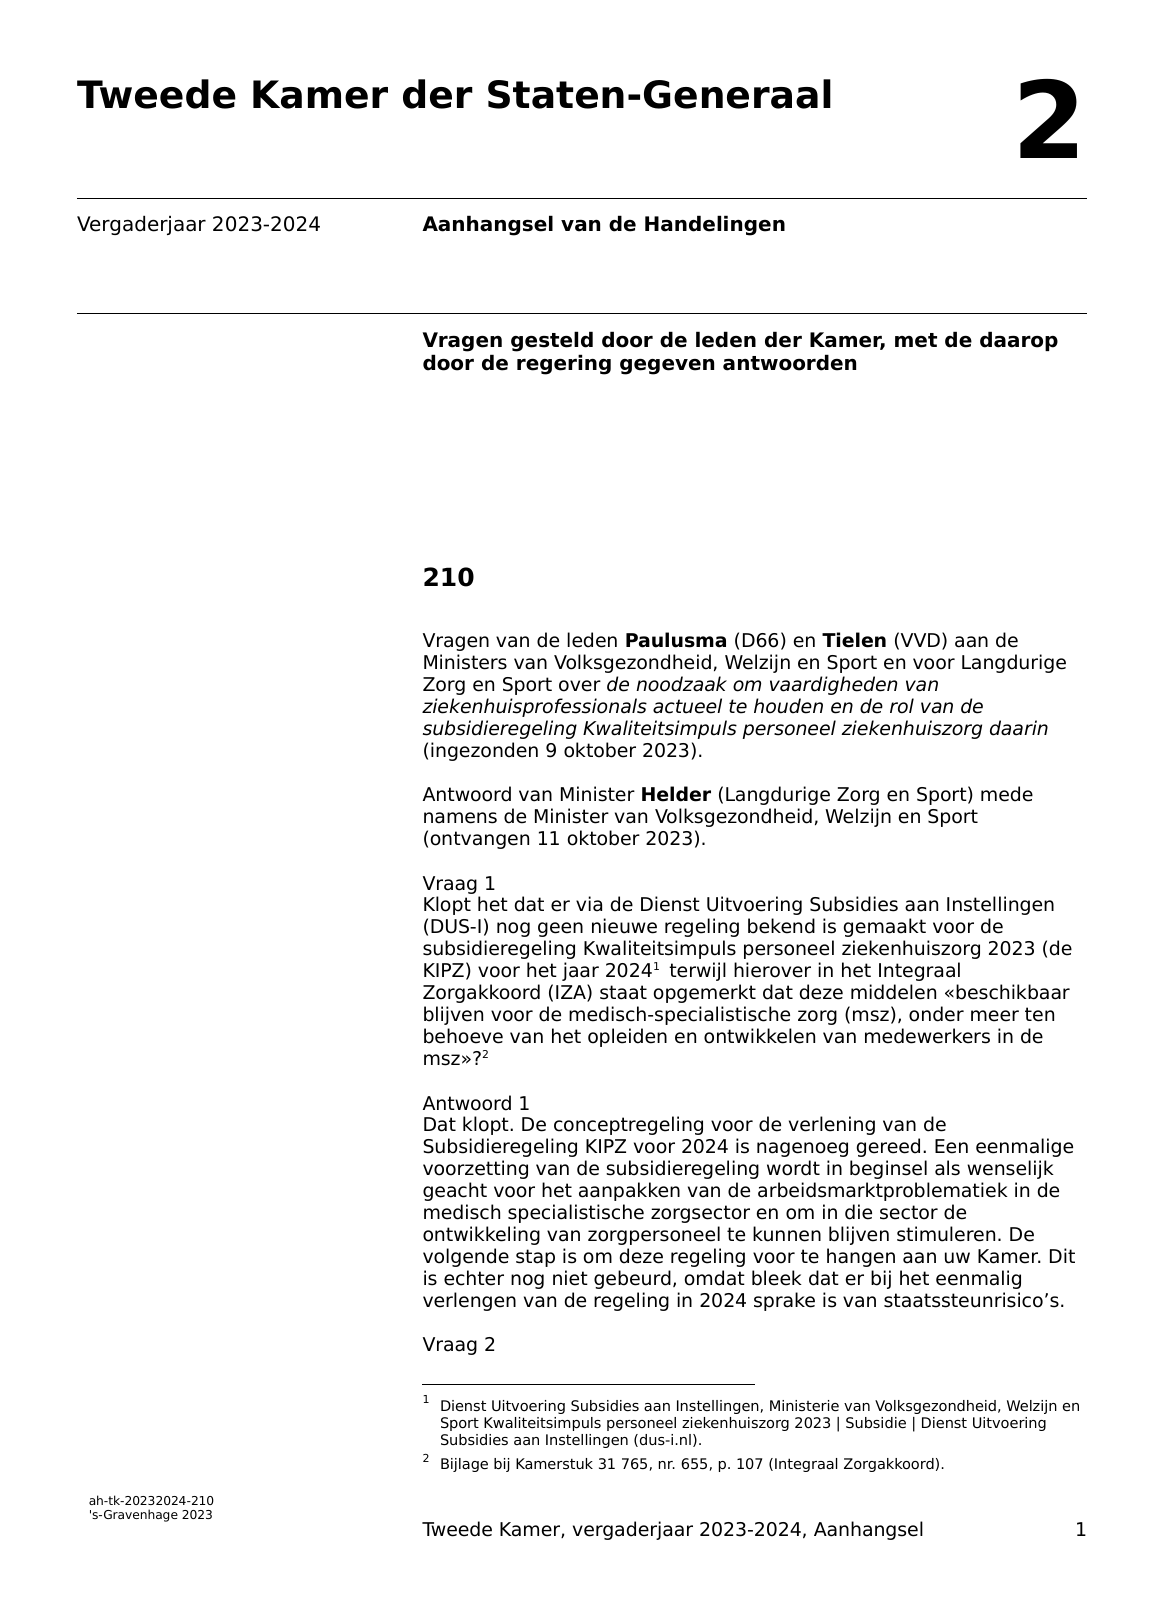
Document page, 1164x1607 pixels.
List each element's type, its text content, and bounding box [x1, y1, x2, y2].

text Dat klopt. De conceptregeling voor de verlening van de Subsidieregeling KIPZ voor 2024 is nagenoeg gereed. Een eenmalige voorzetting van de subsidieregeling wordt in beginsel als wenselijk geacht voor het aanpakken van de arbeidsmarktproblematiek in de medisch specialistische zorgsector en om in die sector de ontwikkeling van zorgpersoneel te kunnen blijven stimuleren. De volgende stap is om deze regeling voor te hangen aan uw Kamer. Dit is echter nog niet gebeurd, omdat bleek dat er bij het eenmalig verlengen van de regeling in 2024 sprake is van staatssteunrisico’s. [422, 1114, 1087, 1312]
table_cell Vragen gesteld door de leden der Kamer, met de daarop door de regering gegeven antwoorden [422, 314, 1087, 375]
text Vragen van de leden Paulusma (D66) en Tielen (VVD) aan de Ministers van Volksgezondheid, Welzijn en Sport en voor Langdurige Zorg en Sport over de noodzaak om vaardigheden van ziekenhuisprofessionals actueel te houden en de rol van de subsidieregeling Kwaliteitsimpuls personeel ziekenhuiszorg daarin (ingezonden 9 oktober 2023). [422, 630, 1087, 762]
text Bijlage bij Kamerstuk 31 765, nr. 655, p. 107 (Integraal Zorgakkoord). [422, 1452, 1087, 1474]
text Dienst Uitvoering Subsidies aan Instellingen, Ministerie van Volksgezondheid, Welzijn en Sport Kwaliteitsimpuls personeel ziekenhuiszorg 2023 | Subsidie | Dienst Uitvoering Subsidies aan Instellingen (dus-i.nl). [422, 1393, 1087, 1449]
text Klopt het dat er via de Dienst Uitvoering Subsidies aan Instellingen (DUS-I) nog geen nieuwe regeling bekend is gemaakt voor de subsidieregeling Kwaliteitsimpuls personeel ziekenhuiszorg 2023 (de KIPZ) voor het jaar 2024 terwijl hierover in het Integraal Zorgakkoord (IZA) staat opgemerkt dat deze middelen «beschikbaar blijven voor de medisch-specialistische zorg (msz), onder meer ten behoeve van het opleiden en ontwikkelen van medewerkers in de msz»? [422, 894, 1087, 1070]
text 210 [422, 563, 1087, 592]
table_cell Aanhangsel van de Handelingen [422, 199, 1087, 313]
text Vraag 2 [422, 1334, 1087, 1356]
table_header Tweede Kamer der Staten-Generaal [77, 59, 886, 198]
text 's-Gravenhage 2023 [88, 1508, 323, 1522]
text ah-tk-20232024-210 [88, 1494, 323, 1508]
table_header 2 [886, 59, 1087, 198]
text Vraag 1 [422, 872, 1087, 894]
text Antwoord 1 [422, 1092, 1087, 1114]
table_cell Vergaderjaar 2023-2024 [77, 199, 422, 313]
table_cell [77, 314, 422, 375]
text Antwoord van Minister Helder (Langdurige Zorg en Sport) mede namens de Minister van Volksgezondheid, Welzijn en Sport (ontvangen 11 oktober 2023). [422, 784, 1087, 850]
